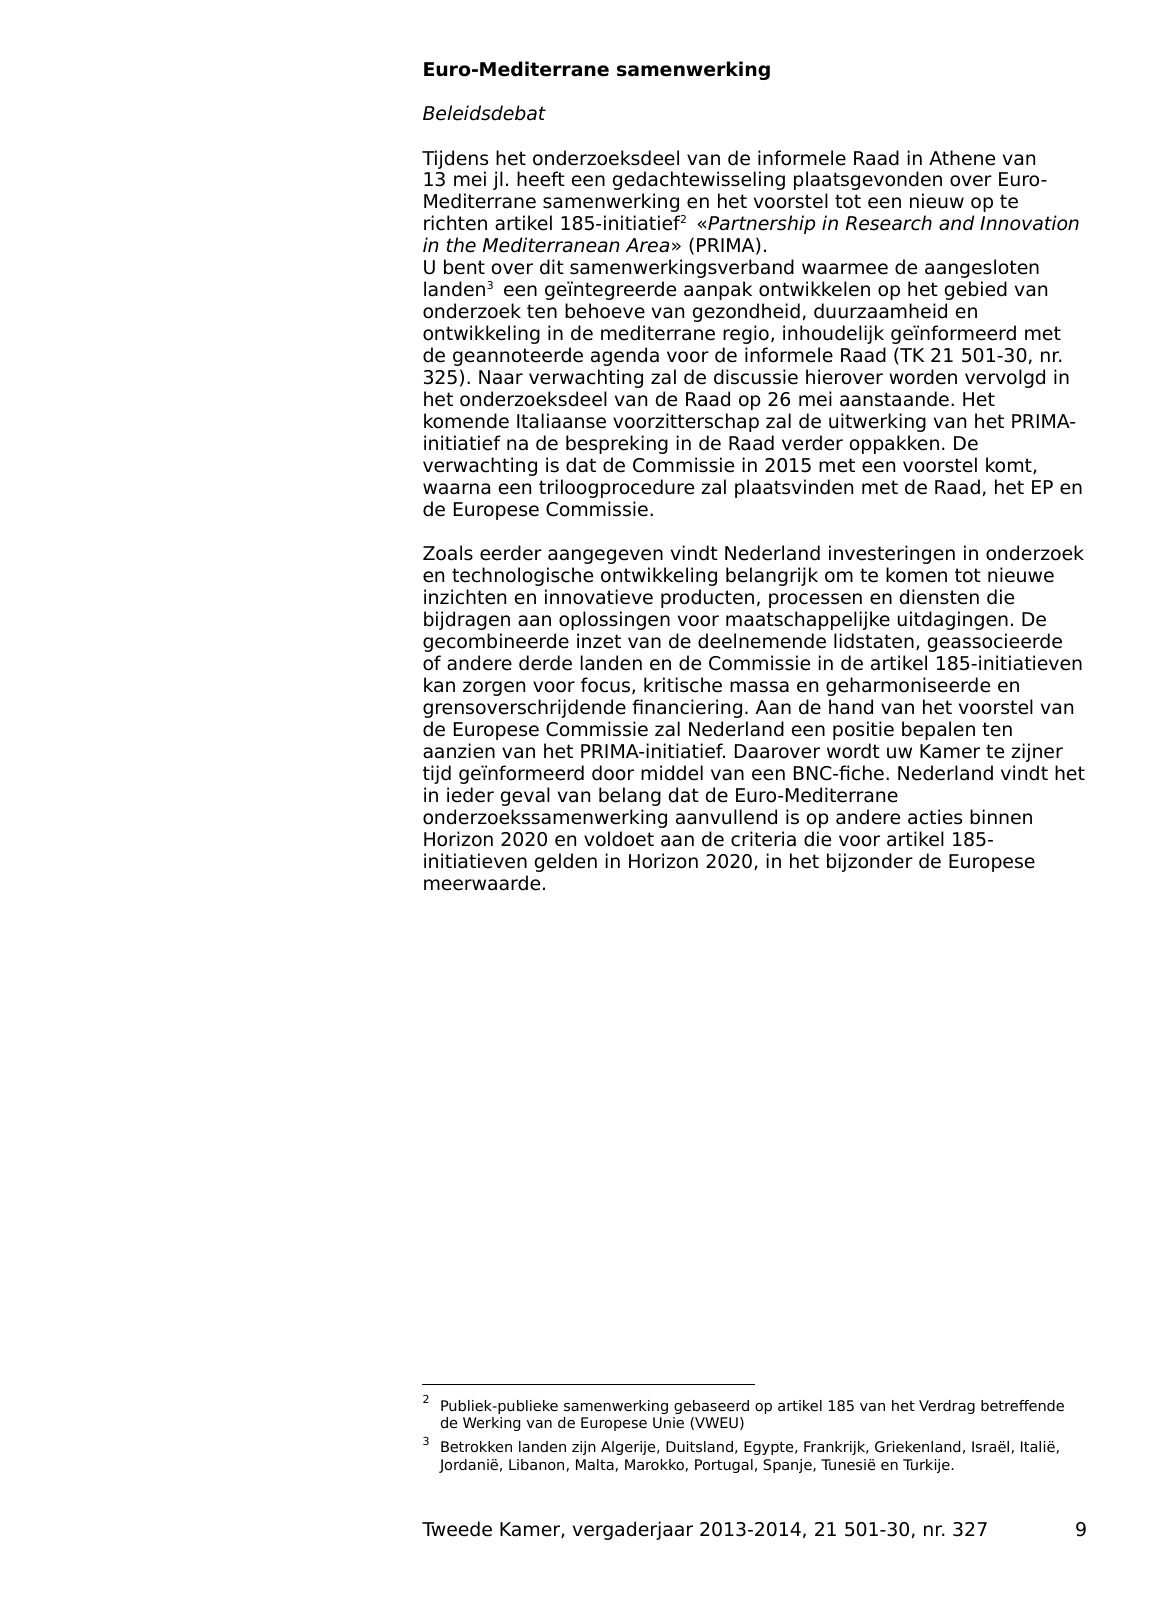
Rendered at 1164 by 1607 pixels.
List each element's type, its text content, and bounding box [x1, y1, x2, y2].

text Betrokken landen zijn Algerije, Duitsland, Egypte, Frankrijk, Griekenland, Israël, Italië, Jordanië, Libanon, Malta, Marokko, Portugal, Spanje, Tunesië en Turkije. [422, 1435, 1087, 1474]
subtitle Euro-Mediterrane samenwerking [422, 59, 1087, 81]
text Zoals eerder aangegeven vindt Nederland investeringen in onderzoek en technologische ontwikkeling belangrijk om te komen tot nieuwe inzichten en innovatieve producten, processen en diensten die bijdragen aan oplossingen voor maatschappelijke uitdagingen. De gecombineerde inzet van de deelnemende lidstaten, geassocieerde of andere derde landen en de Commissie in de artikel 185-initiatieven kan zorgen voor focus, kritische massa en geharmoniseerde en grensoverschrijdende financiering. Aan de hand van het voorstel van de Europese Commissie zal Nederland een positie bepalen ten aanzien van het PRIMA-initiatief. Daarover wordt uw Kamer te zijner tijd geïnformeerd door middel van een BNC-fiche. Nederland vindt het in ieder geval van belang dat de Euro-Mediterrane onderzoekssamenwerking aanvullend is op andere acties binnen Horizon 2020 en voldoet aan de criteria die voor artikel 185-initiatieven gelden in Horizon 2020, in het bijzonder de Europese meerwaarde. [422, 543, 1087, 895]
text U bent over dit samenwerkingsverband waarmee de aangesloten landen een geïntegreerde aanpak ontwikkelen op het gebied van onderzoek ten behoeve van gezondheid, duurzaamheid en ontwikkeling in de mediterrane regio, inhoudelijk geïnformeerd met de geannoteerde agenda voor de informele Raad (TK 21 501-30, nr. 325). Naar verwachting zal de discussie hierover worden vervolgd in het onderzoeksdeel van de Raad op 26 mei aanstaande. Het komende Italiaanse voorzitterschap zal de uitwerking van het PRIMA-initiatief na de bespreking in de Raad verder oppakken. De verwachting is dat de Commissie in 2015 met een voorstel komt, waarna een triloogprocedure zal plaatsvinden met de Raad, het EP en de Europese Commissie. [422, 257, 1087, 521]
text Publiek-publieke samenwerking gebaseerd op artikel 185 van het Verdrag betreffende de Werking van de Europese Unie (VWEU) [422, 1393, 1087, 1432]
text Tijdens het onderzoeksdeel van de informele Raad in Athene van 13 mei jl. heeft een gedachtewisseling plaatsgevonden over Euro-Mediterrane samenwerking en het voorstel tot een nieuw op te richten artikel 185-initiatief «Partnership in Research and Innovation in the Mediterranean Area» (PRIMA). [422, 147, 1087, 257]
subtitle Beleidsdebat [422, 103, 1087, 125]
